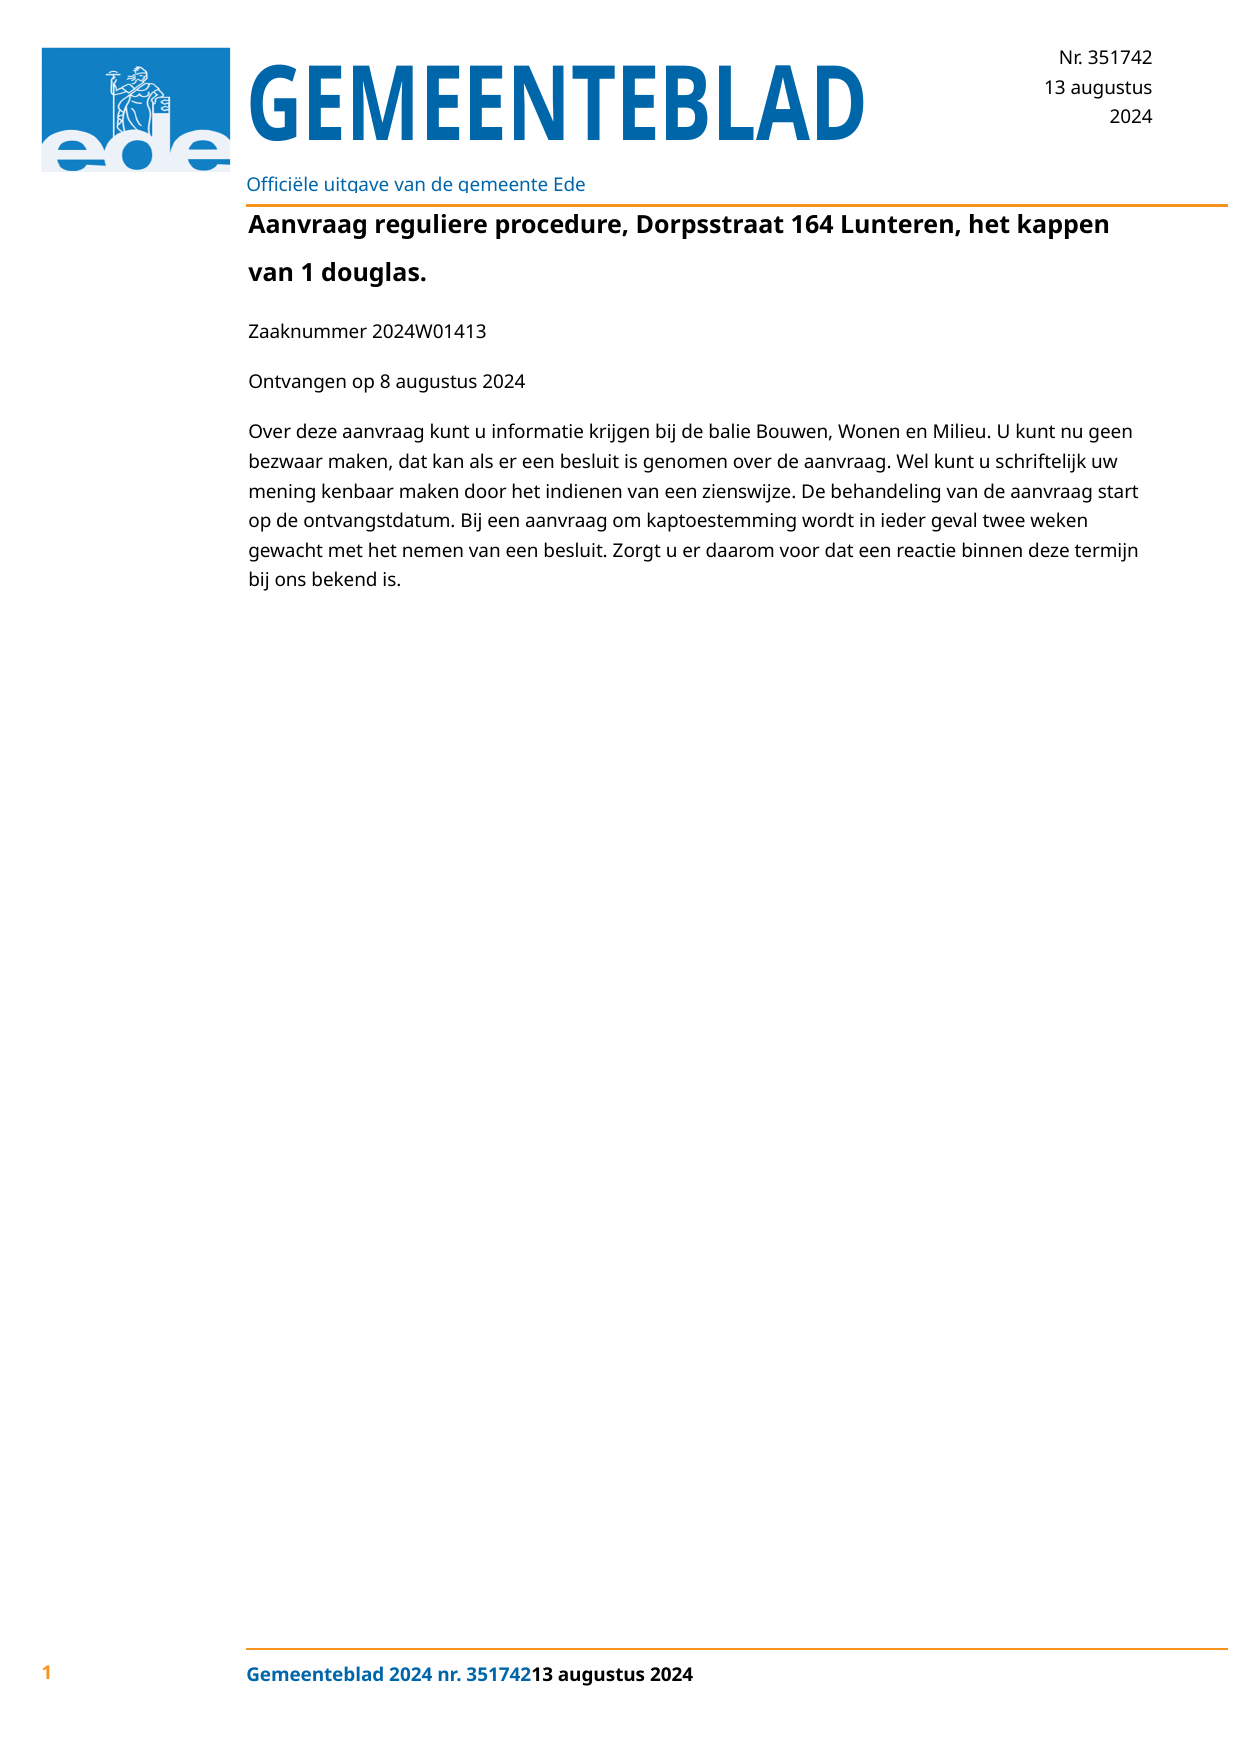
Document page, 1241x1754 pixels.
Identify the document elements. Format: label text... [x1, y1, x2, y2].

picture [41, 47, 231, 172]
text Aanvraag reguliere procedure, Dorpsstraat 164 Lunteren, het kappen van 1 douglas. [248, 207, 1152, 288]
text Over deze aanvraag kunt u informatie krijgen bij de balie Bouwen, Wonen en Milieu. U kunt nu geen bezwaar maken, dat kan als er een besluit is genomen over de aanvraag. Wel kunt u schriftelijk uw mening kenbaar maken door het indienen van een zienswijze. De behandeling van de aanvraag start op de ontvangstdatum. Bij een aanvraag om kaptoestemming wordt in ieder geval twee weken gewacht met het nemen van een besluit. Zorgt u er daarom voor dat een reactie binnen deze termijn bij ons bekend is. [248, 419, 1152, 592]
text Ontvangen op 8 augustus 2024 [248, 368, 1152, 394]
text Zaaknummer 2024W01413 [248, 318, 1152, 344]
